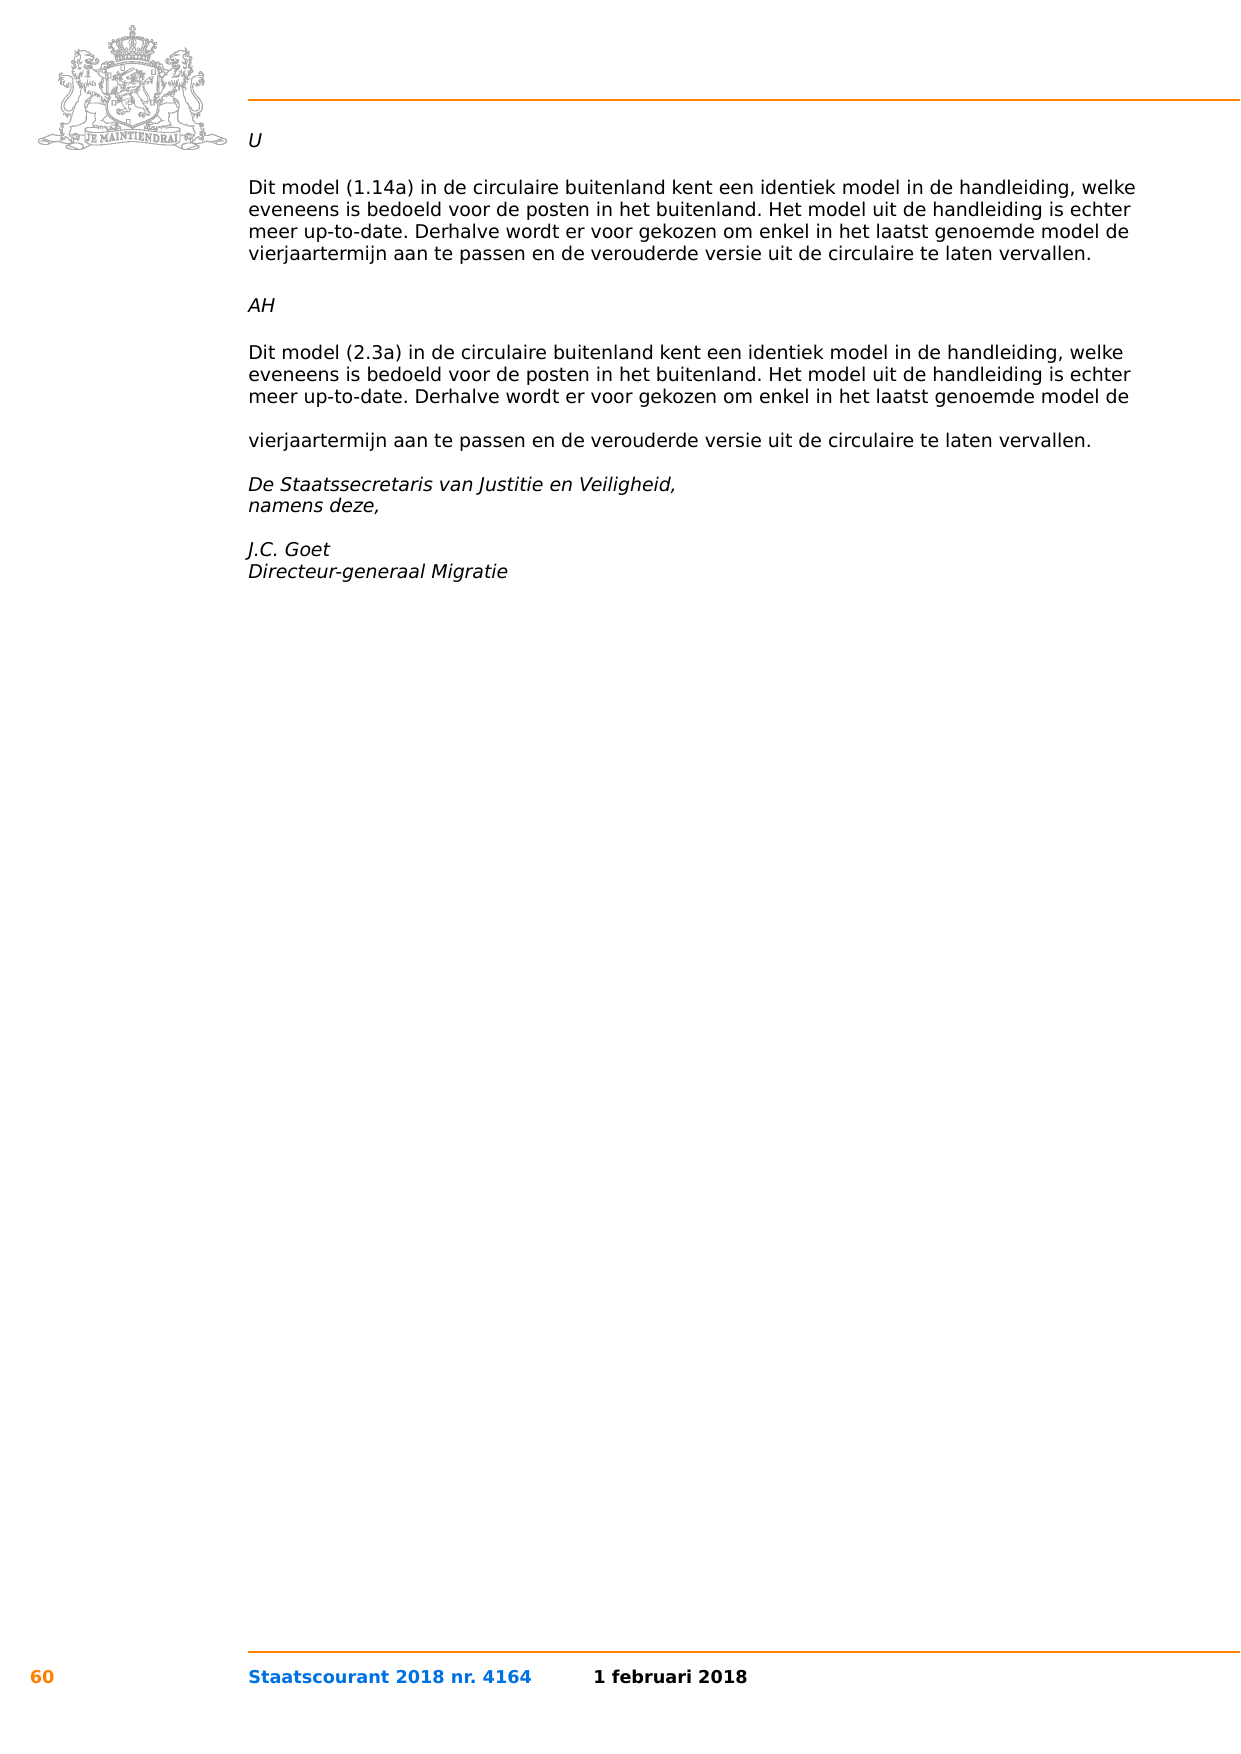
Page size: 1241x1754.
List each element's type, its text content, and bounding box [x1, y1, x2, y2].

picture [38, 25, 227, 150]
text vierjaartermijn aan te passen en de verouderde versie uit de circulaire te laten vervallen. [248, 429, 1163, 452]
text Dit model (1.14a) in de circulaire buitenland kent een identiek model in de handleiding, welke eveneens is bedoeld voor de posten in het buitenland. Het model uit de handleiding is echter meer up-to-date. Derhalve wordt er voor gekozen om enkel in het laatst genoemde model de vierjaartermijn aan te passen en de verouderde versie uit de circulaire te laten vervallen. [248, 177, 1163, 265]
text De Staatssecretaris van Justitie en Veiligheid, namens deze, J.C. Goet Directeur-generaal Migratie [248, 473, 1163, 583]
subtitle U [248, 130, 1163, 152]
text Dit model (2.3a) in de circulaire buitenland kent een identiek model in de handleiding, welke eveneens is bedoeld voor de posten in het buitenland. Het model uit de handleiding is echter meer up-to-date. Derhalve wordt er voor gekozen om enkel in het laatst genoemde model de [248, 342, 1163, 408]
subtitle AH [248, 295, 1163, 317]
